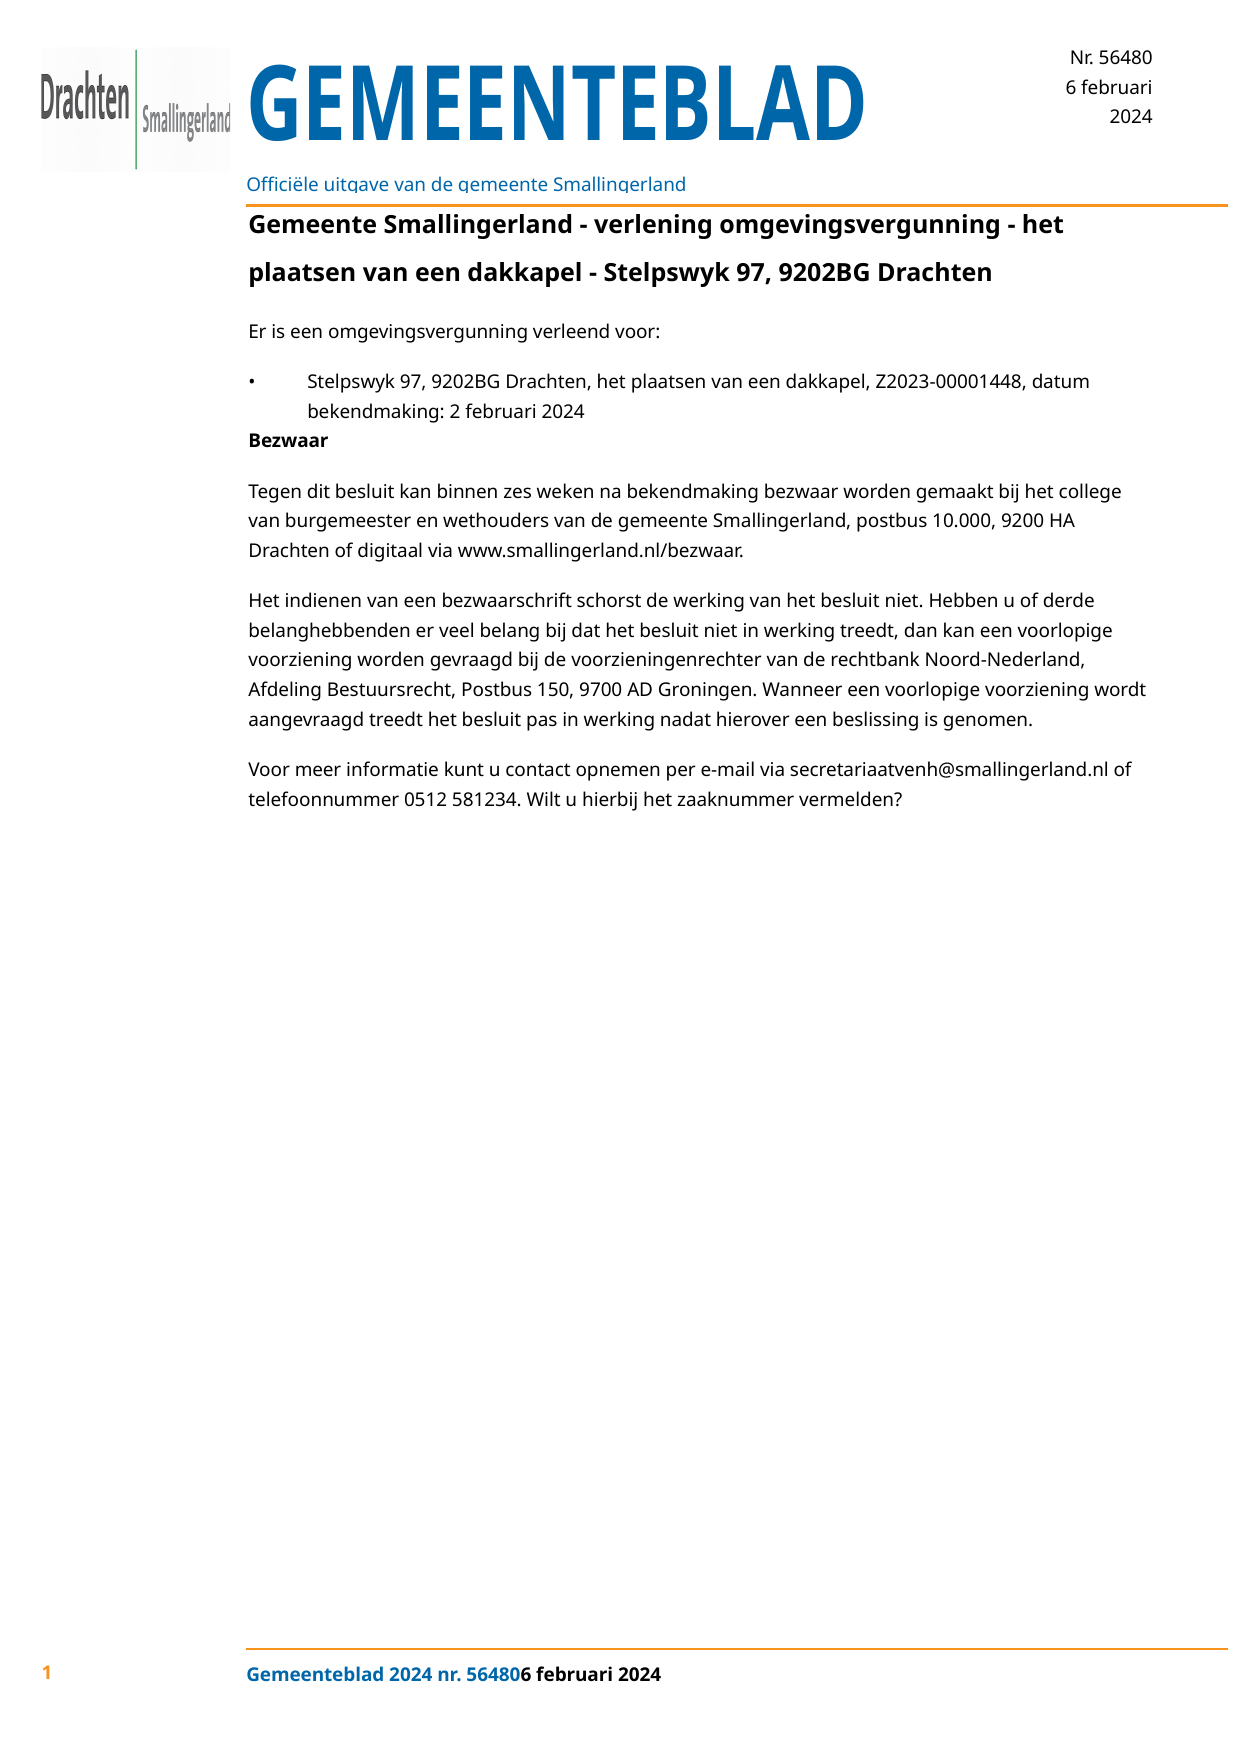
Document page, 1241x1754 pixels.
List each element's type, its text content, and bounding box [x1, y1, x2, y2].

text Het indienen van een bezwaarschrift schorst de werking van het besluit niet. Hebben u of derde belanghebbenden er veel belang bij dat het besluit niet in werking treedt, dan kan een voorlopige voorziening worden gevraagd bij de voorzieningenrechter van de rechtbank Noord-Nederland, Afdeling Bestuursrecht, Postbus 150, 9700 AD Groningen. Wanneer een voorlopige voorziening wordt aangevraagd treedt het besluit pas in werking nadat hierover een beslissing is genomen. [248, 587, 1152, 732]
text Bezwaar [248, 427, 1152, 453]
text Voor meer informatie kunt u contact opnemen per e-mail via secretariaatvenh@smallingerland.nl of telefoonnummer 0512 581234. Wilt u hierbij het zaaknummer vermelden? [248, 756, 1152, 812]
picture [41, 47, 231, 172]
list Stelpswyk 97, 9202BG Drachten, het plaatsen van een dakkapel, Z2023-00001448, datum bekendmaking: 2 februari 2024 [248, 368, 1152, 424]
text Er is een omgevingsvergunning verleend voor: [248, 318, 1152, 344]
text Tegen dit besluit kan binnen zes weken na bekendmaking bezwaar worden gemaakt bij het college van burgemeester en wethouders van de gemeente Smallingerland, postbus 10.000, 9200 HA Drachten of digitaal via www.smallingerland.nl/bezwaar. [248, 478, 1152, 563]
text Gemeente Smallingerland - verlening omgevingsvergunning - het plaatsen van een dakkapel - Stelpswyk 97, 9202BG Drachten [248, 207, 1152, 288]
